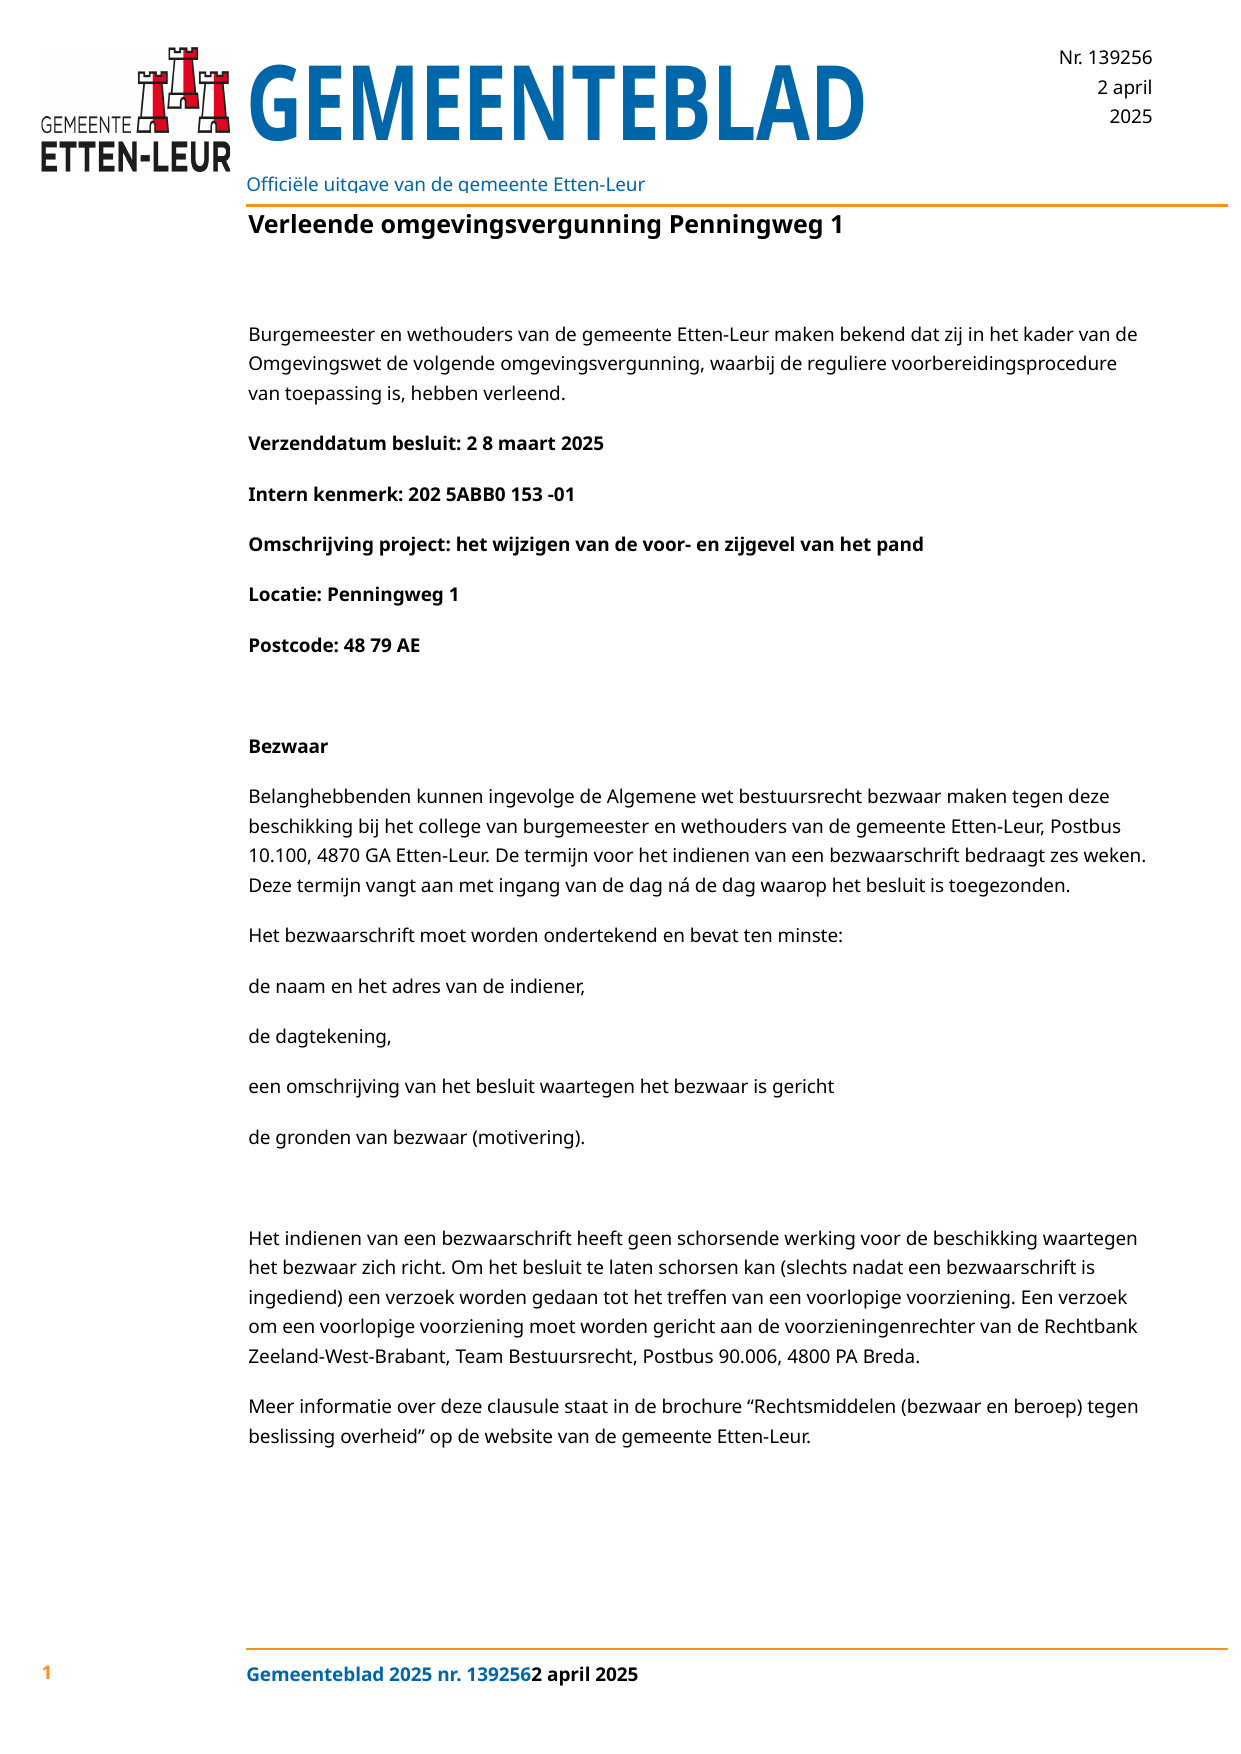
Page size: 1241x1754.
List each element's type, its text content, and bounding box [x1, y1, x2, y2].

text Verleende omgevingsvergunning Penningweg 1 [248, 207, 1152, 241]
text Bezwaar [248, 733, 1152, 758]
text Burgemeester en wethouders van de gemeente Etten-Leur maken bekend dat zij in het kader van de Omgevingswet de volgende omgevingsvergunning, waarbij de reguliere voorbereidingsprocedure van toepassing is, hebben verleend. [248, 321, 1152, 406]
picture [41, 47, 231, 172]
text Het indienen van een bezwaarschrift heeft geen schorsende werking voor de beschikking waartegen het bezwaar zich richt. Om het besluit te laten schorsen kan (slechts nadat een bezwaarschrift is ingediend) een verzoek worden gedaan tot het treffen van een voorlopige voorziening. Een verzoek om een voorlopige voorziening moet worden gericht aan de voorzieningenrechter van de Rechtbank Zeeland-West-Brabant, Team Bestuursrecht, Postbus 90.006, 4800 PA Breda. [248, 1225, 1152, 1369]
text Intern kenmerk: 202 5ABB0 153 -01 [248, 481, 1152, 506]
text Belanghebbenden kunnen ingevolge de Algemene wet bestuursrecht bezwaar maken tegen deze beschikking bij het college van burgemeester en wethouders van de gemeente Etten-Leur, Postbus 10.100, 4870 GA Etten-Leur. De termijn voor het indienen van een bezwaarschrift bedraagt zes weken. Deze termijn vangt aan met ingang van de dag ná de dag waarop het besluit is toegezonden. [248, 783, 1152, 898]
text de gronden van bezwaar (motivering). [248, 1124, 1152, 1150]
text Het bezwaarschrift moet worden ondertekend en bevat ten minste: [248, 922, 1152, 948]
text de naam en het adres van de indiener, [248, 973, 1152, 998]
text Meer informatie over deze clausule staat in de brochure “Rechtsmiddelen (bezwaar en beroep) tegen beslissing overheid” op de website van de gemeente Etten-Leur. [248, 1394, 1152, 1449]
text een omschrijving van het besluit waartegen het bezwaar is gericht [248, 1074, 1152, 1099]
text Verzenddatum besluit: 2 8 maart 2025 [248, 430, 1152, 456]
text de dagtekening, [248, 1023, 1152, 1049]
text Postcode: 48 79 AE [248, 632, 1152, 658]
text Locatie: Penningweg 1 [248, 582, 1152, 607]
text Omschrijving project: het wijzigen van de voor- en zijgevel van het pand [248, 531, 1152, 557]
